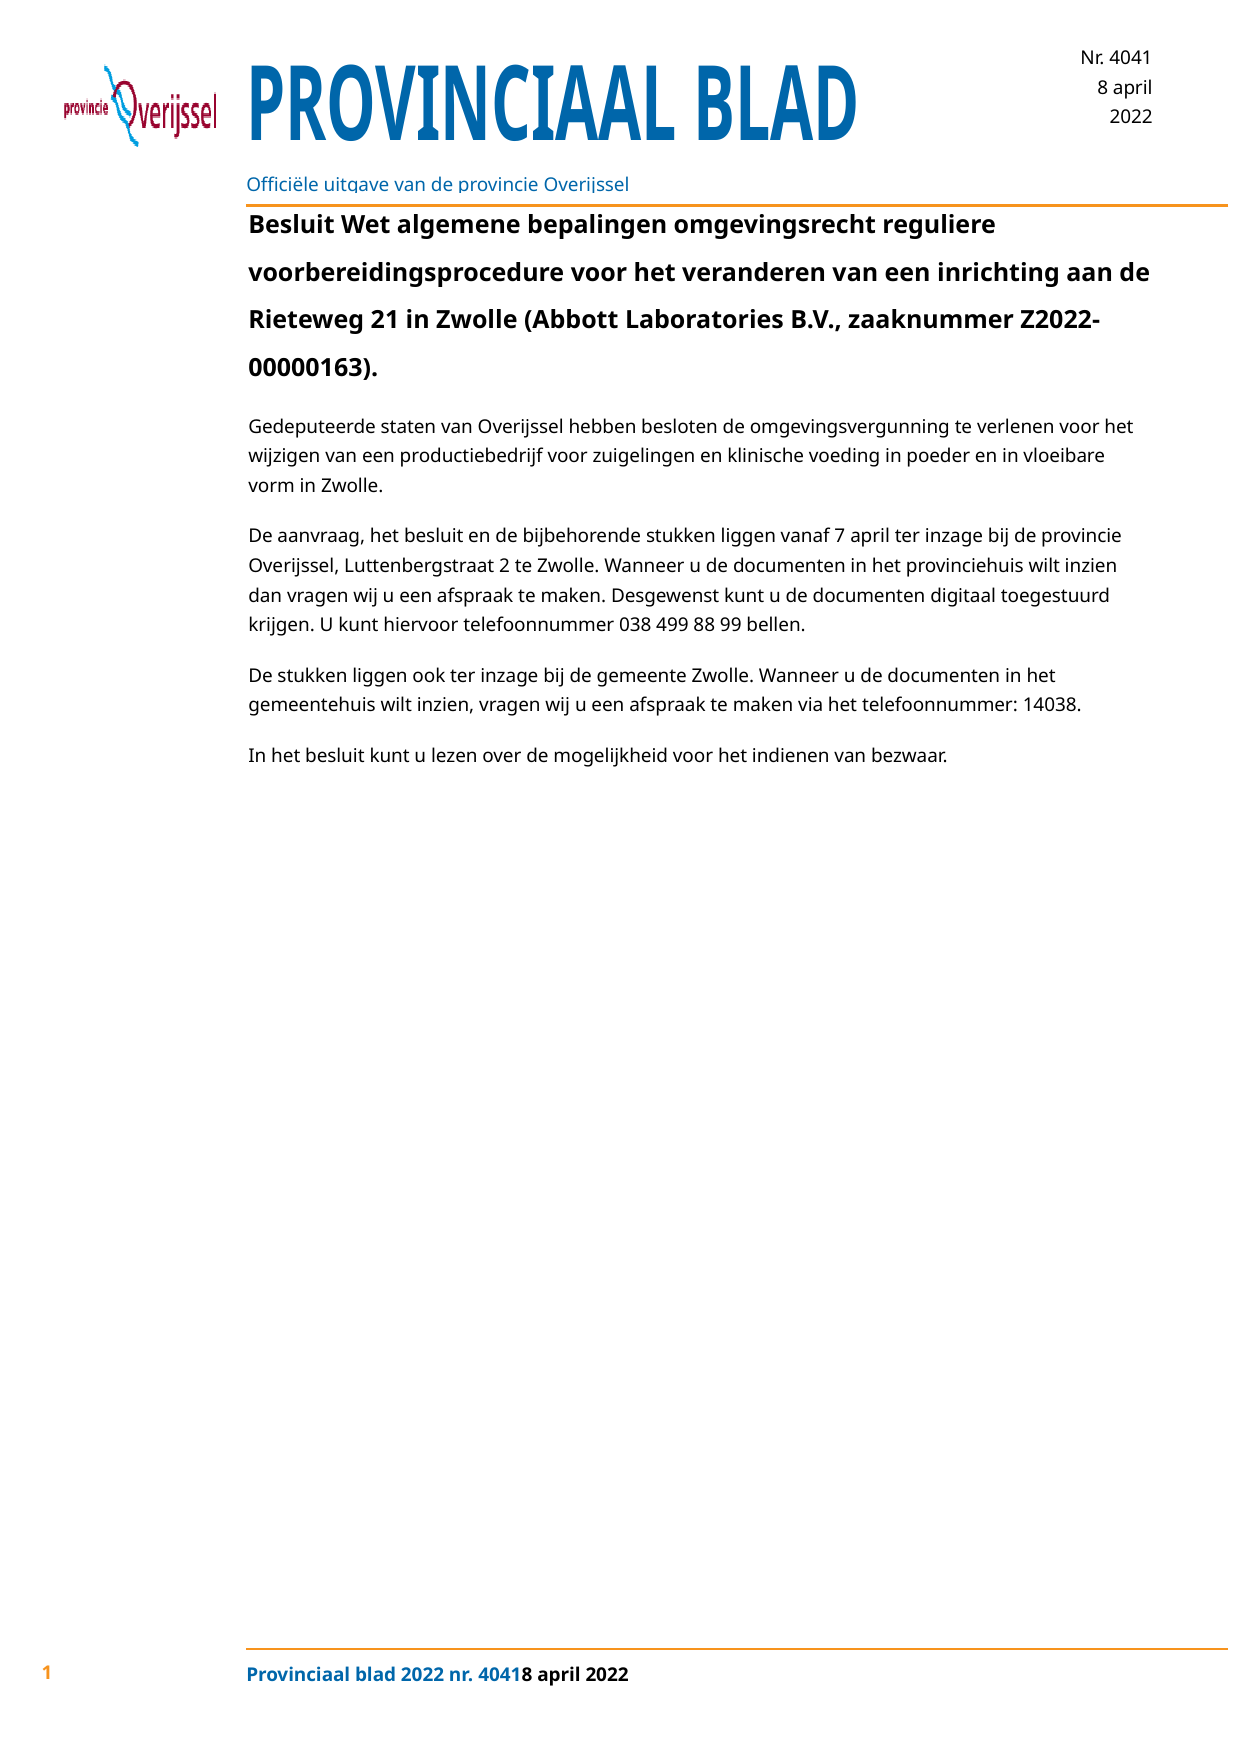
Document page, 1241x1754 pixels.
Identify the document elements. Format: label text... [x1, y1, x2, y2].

picture [41, 47, 231, 172]
text De stukken liggen ook ter inzage bij de gemeente Zwolle. Wanneer u de documenten in het gemeentehuis wilt inzien, vragen wij u een afspraak te maken via het telefoonnummer: 14038. [248, 662, 1152, 717]
text De aanvraag, het besluit en de bijbehorende stukken liggen vanaf 7 april ter inzage bij de provincie Overijssel, Luttenbergstraat 2 te Zwolle. Wanneer u de documenten in het provinciehuis wilt inzien dan vragen wij u een afspraak te maken. Desgewenst kunt u de documenten digitaal toegestuurd krijgen. U kunt hiervoor telefoonnummer 038 499 88 99 bellen. [248, 523, 1152, 637]
text Besluit Wet algemene bepalingen omgevingsrecht reguliere voorbereidingsprocedure voor het veranderen van een inrichting aan de Rieteweg 21 in Zwolle (Abbott Laboratories B.V., zaaknummer Z2022-00000163). [248, 207, 1152, 384]
text In het besluit kunt u lezen over de mogelijkheid voor het indienen van bezwaar. [248, 742, 1152, 768]
text Gedeputeerde staten van Overijssel hebben besloten de omgevingsvergunning te verlenen voor het wijzigen van een productiebedrijf voor zuigelingen en klinische voeding in poeder en in vloeibare vorm in Zwolle. [248, 413, 1152, 498]
